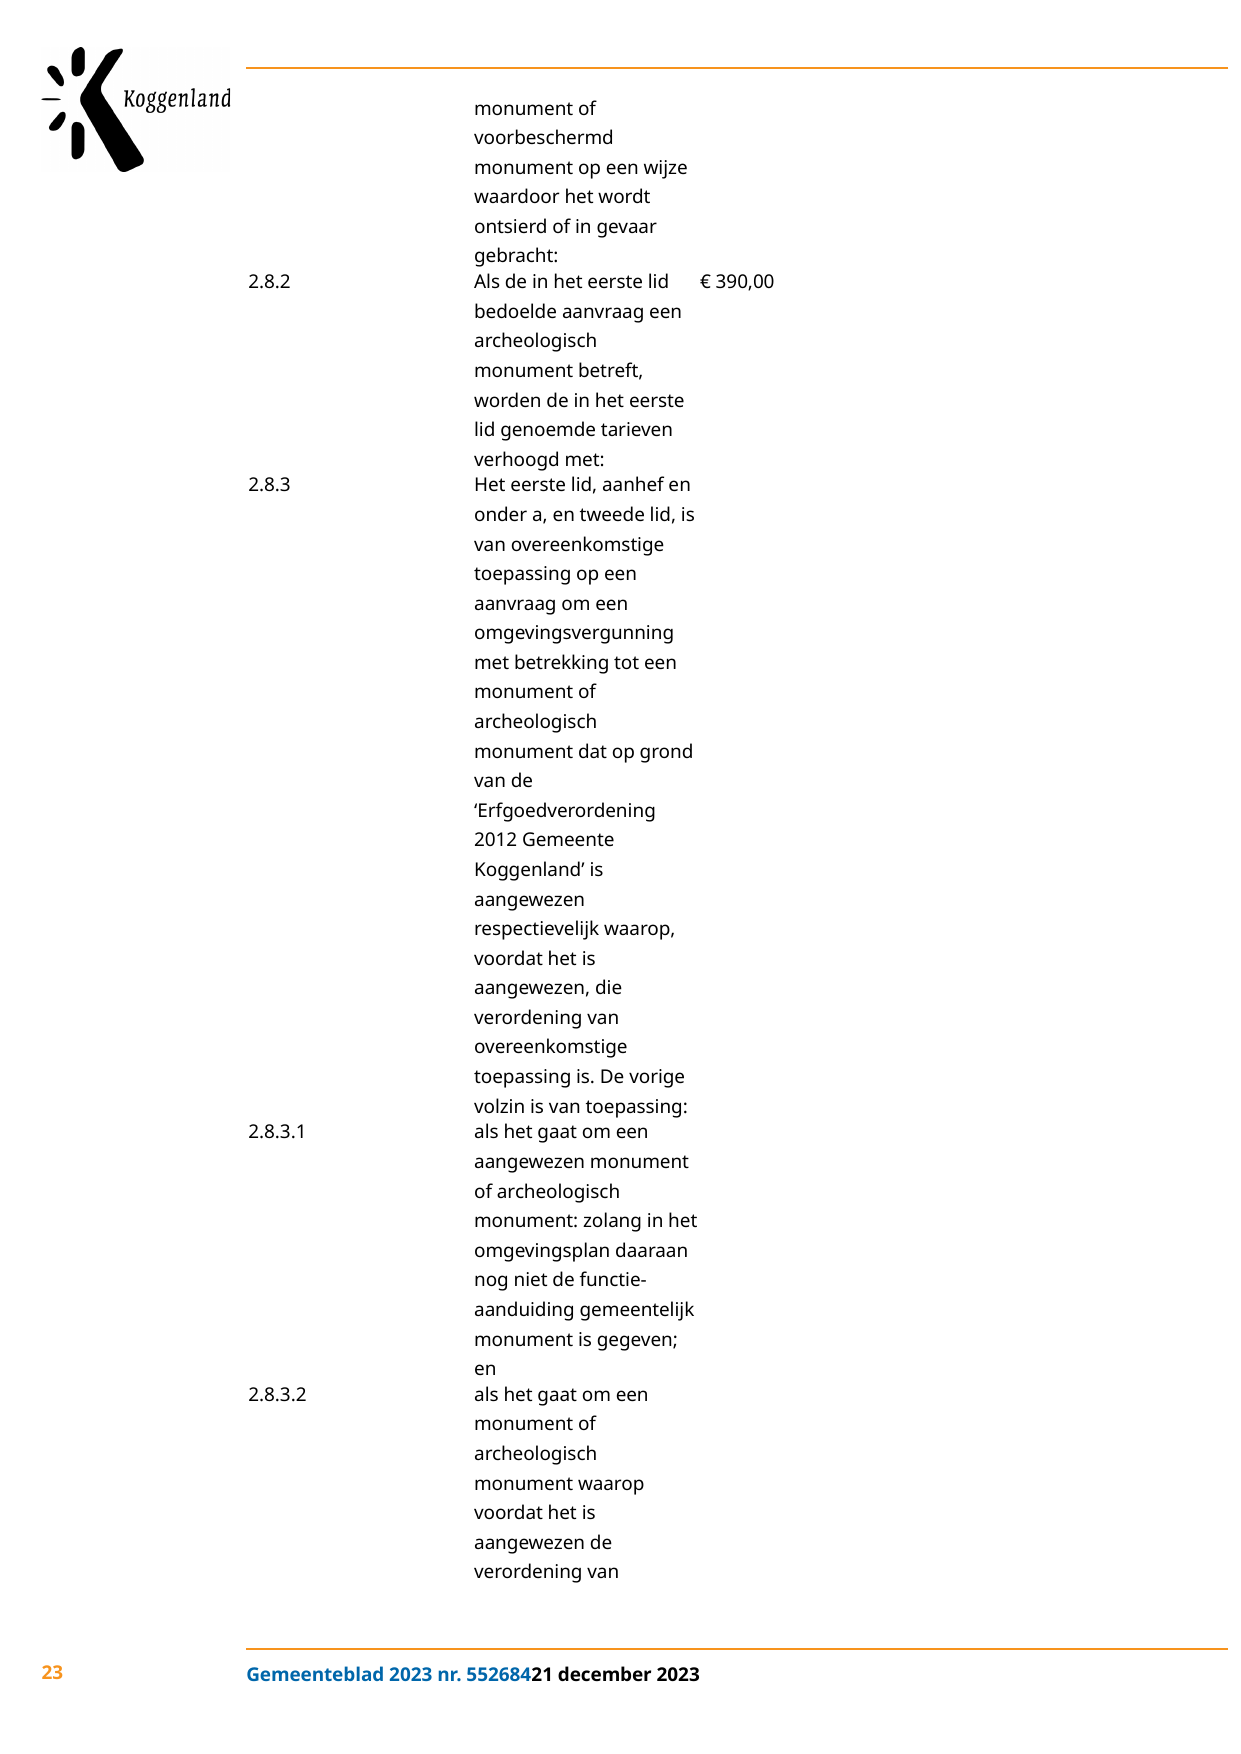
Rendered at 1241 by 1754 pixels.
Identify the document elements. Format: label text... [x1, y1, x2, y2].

picture [41, 47, 231, 172]
table_cell monument of voorbeschermd monument op een wijze waardoor het wordt ontsierd of in gevaar gebracht: [474, 95, 700, 268]
table_cell Als de in het eerste lid bedoelde aanvraag een archeologisch monument betreft, worden de in het eerste lid genoemde tarieven verhoogd met: [474, 269, 700, 472]
table_cell [700, 472, 926, 1119]
table_cell als het gaat om een monument of archeologisch monument waarop voordat het is aangewezen de verordening van [474, 1381, 700, 1584]
table_cell 2.8.2 [248, 269, 474, 472]
table_cell [700, 95, 926, 268]
table_cell als het gaat om een aangewezen monument of archeologisch monument: zolang in het omgevingsplan daaraan nog niet de functie-aanduiding gemeentelijk monument is gegeven; en [474, 1119, 700, 1381]
table_cell [700, 1119, 926, 1381]
table_cell [926, 1381, 1152, 1584]
table_cell [926, 1119, 1152, 1381]
table_cell [926, 472, 1152, 1119]
table_cell [926, 95, 1152, 268]
table_cell [926, 269, 1152, 472]
table_cell 2.8.3.1 [248, 1119, 474, 1381]
table_cell [700, 1381, 926, 1584]
table_cell 2.8.3 [248, 472, 474, 1119]
table_cell Het eerste lid, aanhef en onder a, en tweede lid, is van overeenkomstige toepassing op een aanvraag om een omgevingsvergunning met betrekking tot een monument of archeologisch monument dat op grond van de ‘Erfgoedverordening 2012 Gemeente Koggenland’ is aangewezen respectievelijk waarop, voordat het is aangewezen, die verordening van overeenkomstige toepassing is. De vorige volzin is van toepassing: [474, 472, 700, 1119]
table_cell [248, 95, 474, 268]
table_cell 2.8.3.2 [248, 1381, 474, 1584]
table_cell € 390,00 [700, 269, 926, 472]
